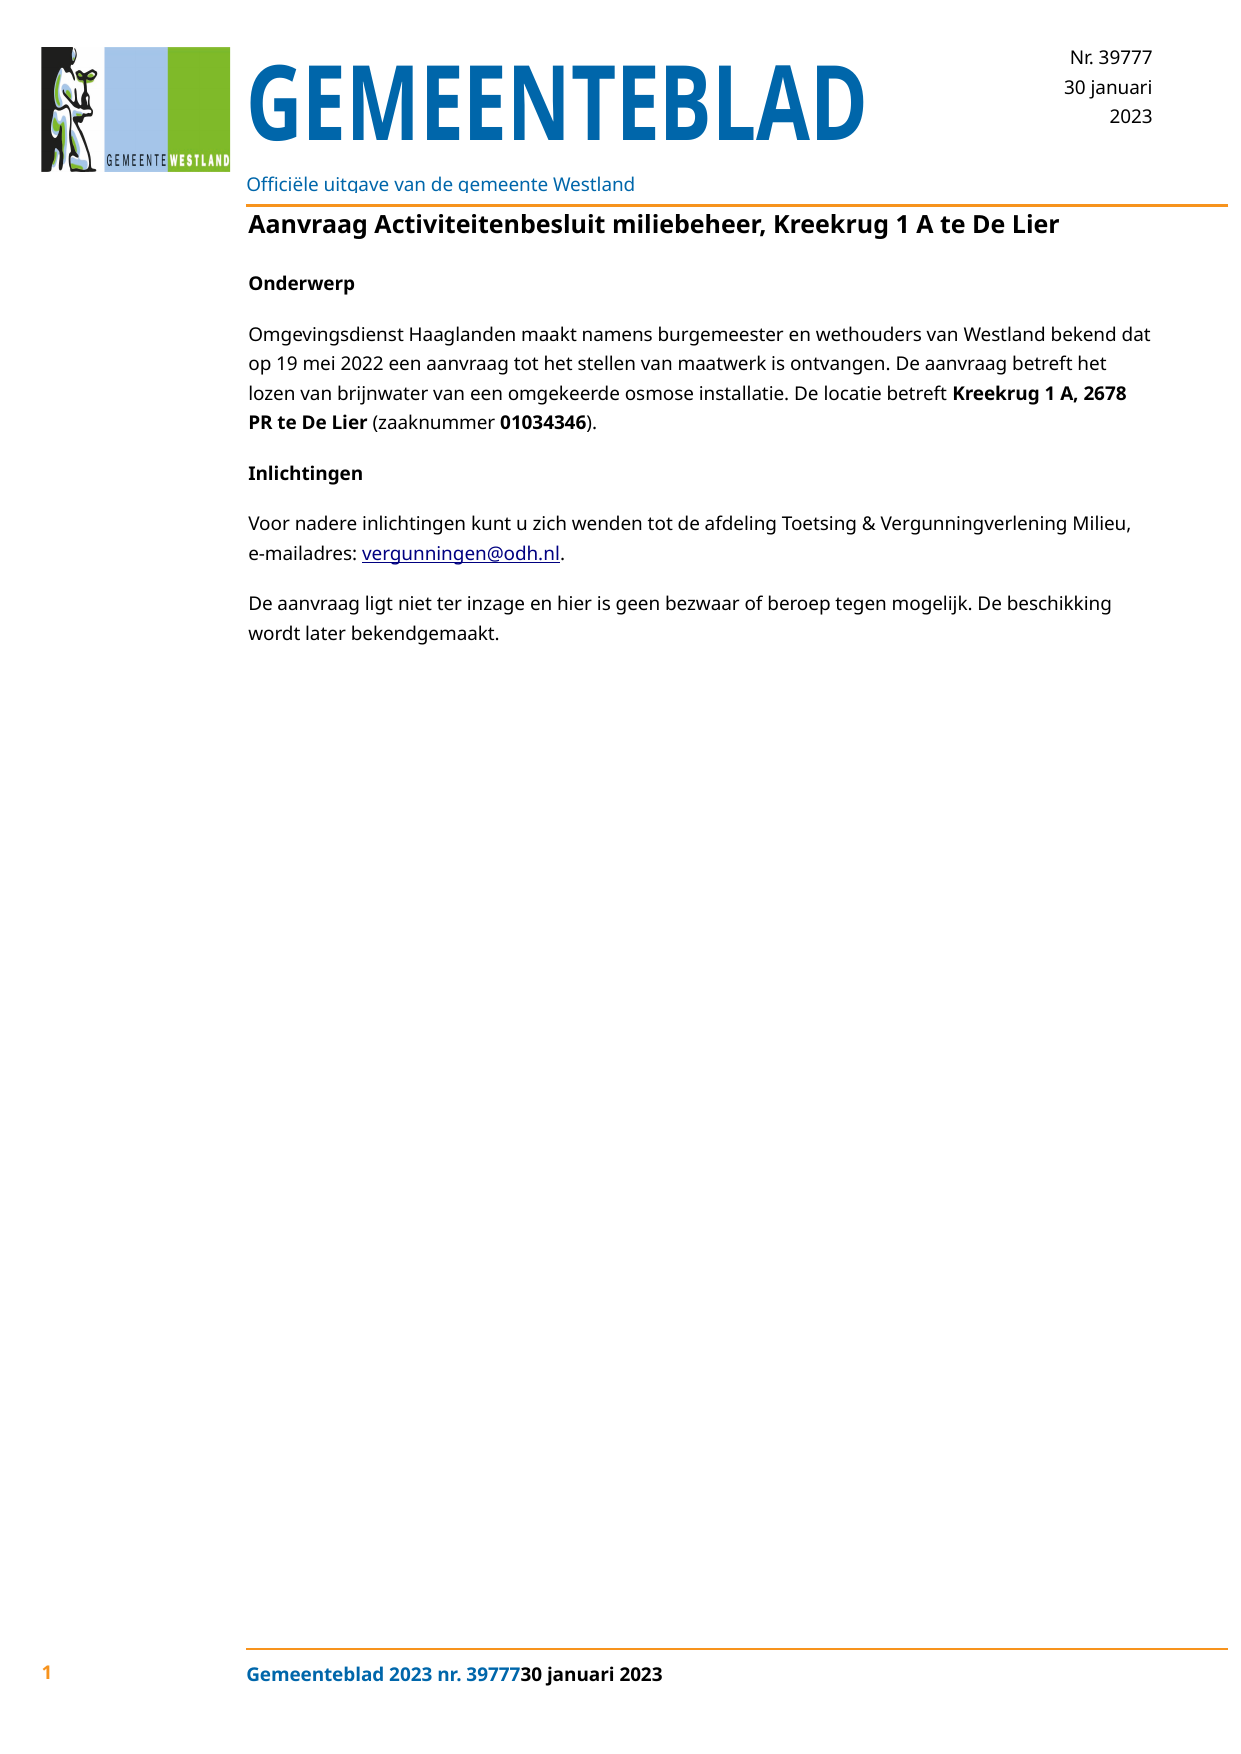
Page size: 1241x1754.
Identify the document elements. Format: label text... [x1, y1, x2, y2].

text Voor nadere inlichtingen kunt u zich wenden tot de afdeling Toetsing & Vergunningverlening Milieu, e-mailadres: vergunningen@odh.nl. [248, 510, 1152, 566]
text Omgevingsdienst Haaglanden maakt namens burgemeester en wethouders van Westland bekend dat op 19 mei 2022 een aanvraag tot het stellen van maatwerk is ontvangen. De aanvraag betreft het lozen van brijnwater van een omgekeerde osmose installatie. De locatie betreft Kreekrug 1 A, 2678 PR te De Lier (zaaknummer 01034346). [248, 321, 1152, 435]
picture [41, 47, 231, 172]
text De aanvraag ligt niet ter inzage en hier is geen bezwaar of beroep tegen mogelijk. De beschikking wordt later bekendgemaakt. [248, 590, 1152, 646]
text Inlichtingen [248, 460, 1152, 486]
text Onderwerp [248, 270, 1152, 296]
text Aanvraag Activiteitenbesluit miliebeheer, Kreekrug 1 A te De Lier [248, 207, 1152, 241]
